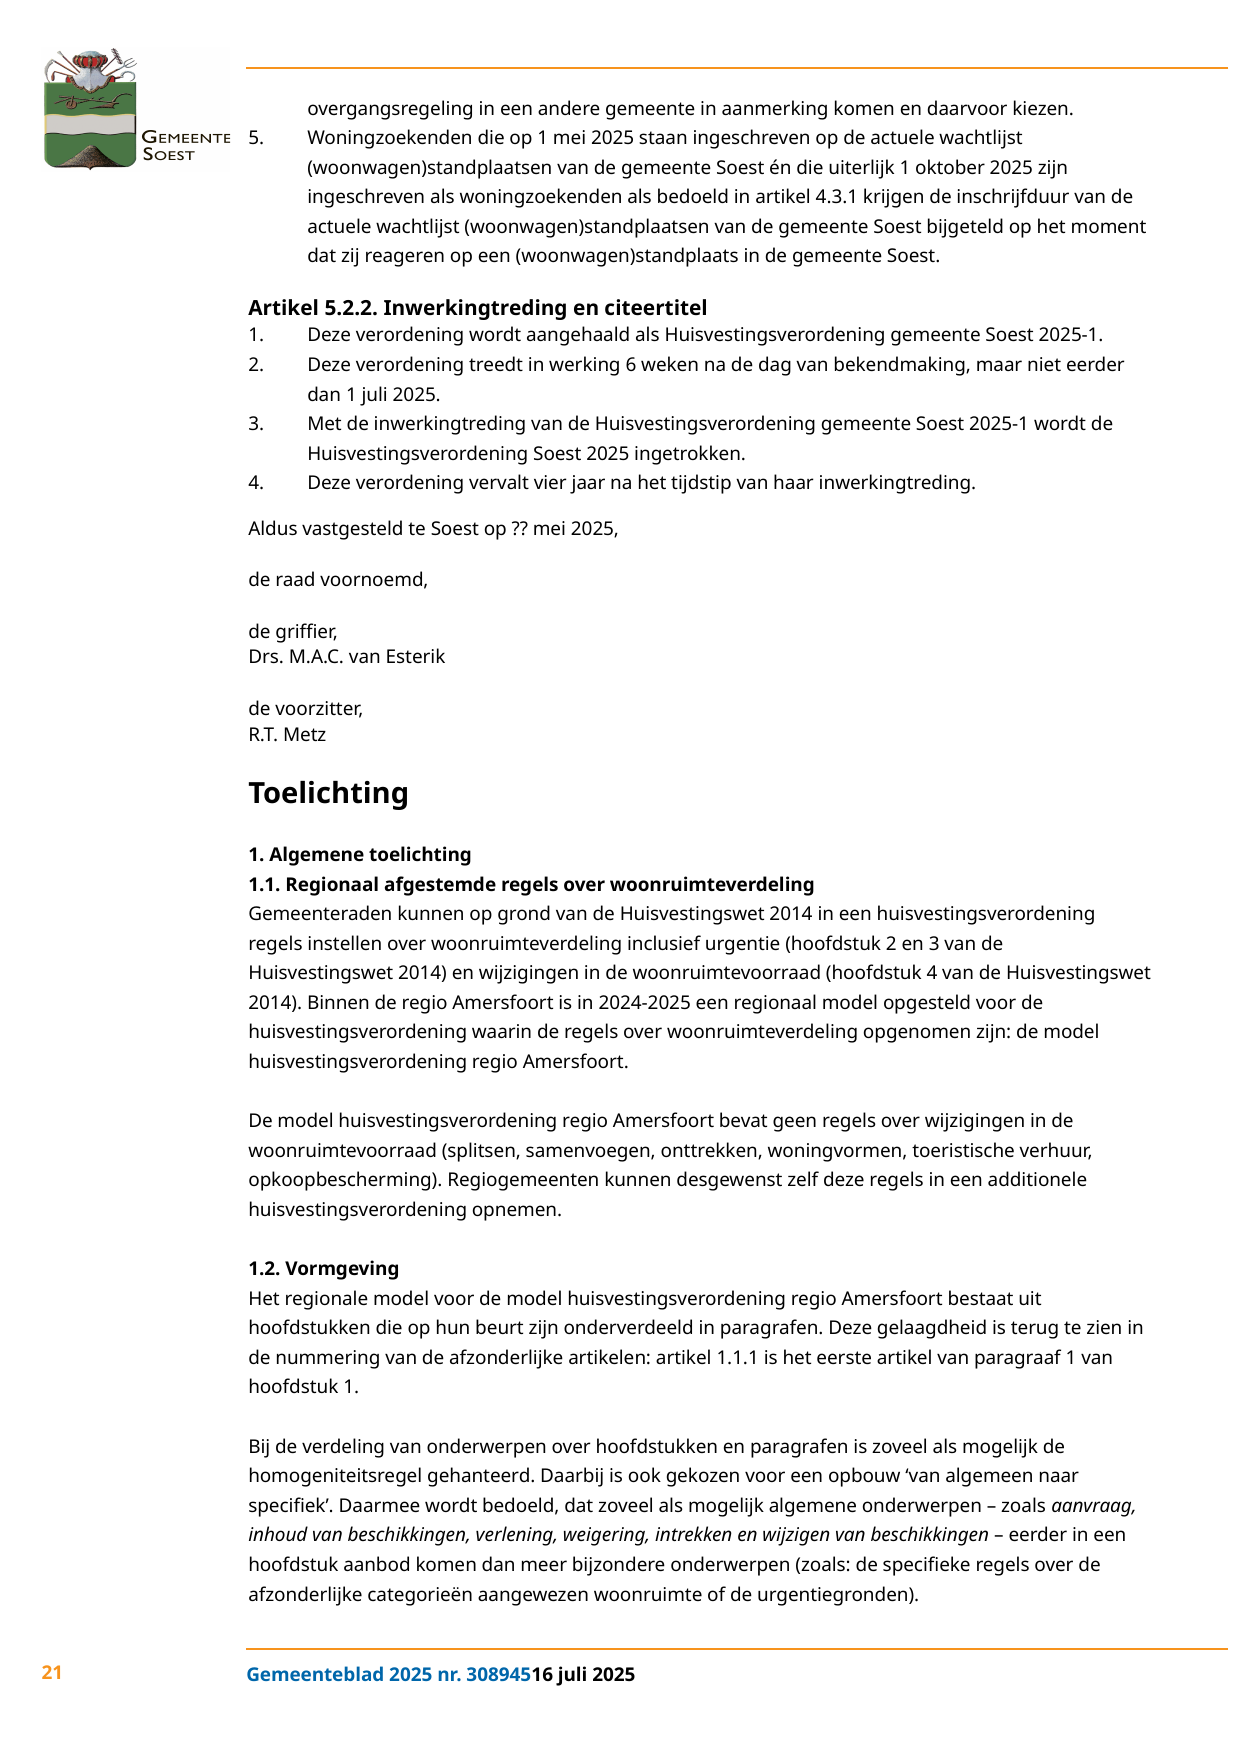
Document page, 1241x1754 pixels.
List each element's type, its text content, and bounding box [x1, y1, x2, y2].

text 1. Algemene toelichting [248, 841, 1152, 867]
text Gemeenteraden kunnen op grond van de Huisvestingswet 2014 in een huisvestingsverordening regels instellen over woonruimteverdeling inclusief urgentie (hoofdstuk 2 en 3 van de Huisvestingswet 2014) en wijzigingen in de woonruimtevoorraad (hoofdstuk 4 van de Huisvestingswet 2014). Binnen de regio Amersfoort is in 2024-2025 een regionaal model opgesteld voor de huisvestingsverordening waarin de regels over woonruimteverdeling opgenomen zijn: de model huisvestingsverordening regio Amersfoort. [248, 900, 1152, 1074]
text 1.1. Regionaal afgestemde regels over woonruimteverdeling [248, 871, 1152, 897]
picture [41, 47, 231, 172]
list Woningzoekenden die op 1 mei 2025 staan ingeschreven op de actuele wachtlijst (woonwagen)standplaatsen van de gemeente Soest én die uiterlijk 1 oktober 2025 zijn ingeschreven als woningzoekenden als bedoeld in artikel 4.3.1 krijgen de inschrijfduur van de actuele wachtlijst (woonwagen)standplaatsen van de gemeente Soest bijgeteld op het moment dat zij reageren op een (woonwagen)standplaats in de gemeente Soest. [248, 124, 1152, 268]
text Bij de verdeling van onderwerpen over hoofdstukken en paragrafen is zoveel als mogelijk de homogeniteitsregel gehanteerd. Daarbij is ook gekozen voor een opbouw ‘van algemeen naar specifiek’. Daarmee wordt bedoeld, dat zoveel als mogelijk algemene onderwerpen – zoals aanvraag, inhoud van beschikkingen, verlening, weigering, intrekken en wijzigen van beschikkingen – eerder in een hoofdstuk aanbod komen dan meer bijzondere onderwerpen (zoals: de specifieke regels over de afzonderlijke categorieën aangewezen woonruimte of de urgentiegronden). [248, 1433, 1152, 1607]
list Deze verordening treedt in werking 6 weken na de dag van bekendmaking, maar niet eerder dan 1 juli 2025. [248, 351, 1152, 406]
list Met de inwerkingtreding van de Huisvestingsverordening gemeente Soest 2025-1 wordt de Huisvestingsverordening Soest 2025 ingetrokken. [248, 410, 1152, 466]
text de raad voornoemd, [248, 567, 1152, 592]
list Deze verordening vervalt vier jaar na het tijdstip van haar inwerkingtreding. [248, 469, 1152, 495]
text Artikel 5.2.2. Inwerkingtreding en citeertitel [248, 293, 1152, 322]
text Het regionale model voor de model huisvestingsverordening regio Amersfoort bestaat uit hoofdstukken die op hun beurt zijn onderverdeeld in paragrafen. Deze gelaagdheid is terug te zien in de nummering van de afzonderlijke artikelen: artikel 1.1.1 is het eerste artikel van paragraaf 1 van hoofdstuk 1. [248, 1285, 1152, 1399]
text de griffier, [248, 618, 1152, 644]
list overgangsregeling in een andere gemeente in aanmerking komen en daarvoor kiezen. [248, 95, 1152, 121]
text De model huisvestingsverordening regio Amersfoort bevat geen regels over wijzigingen in de woonruimtevoorraad (splitsen, samenvoegen, onttrekken, woningvormen, toeristische verhuur, opkoopbescherming). Regiogemeenten kunnen desgewenst zelf deze regels in een additionele huisvestingsverordening opnemen. [248, 1107, 1152, 1222]
text de voorzitter, [248, 695, 1152, 721]
text 1.2. Vormgeving [248, 1255, 1152, 1281]
text R.T. Metz [248, 721, 1152, 747]
text Drs. M.A.C. van Esterik [248, 644, 1152, 669]
list Deze verordening wordt aangehaald als Huisvestingsverordening gemeente Soest 2025-1. [248, 322, 1152, 347]
text Toelichting [248, 772, 1152, 812]
text Aldus vastgesteld te Soest op ?? mei 2025, [248, 515, 1152, 541]
